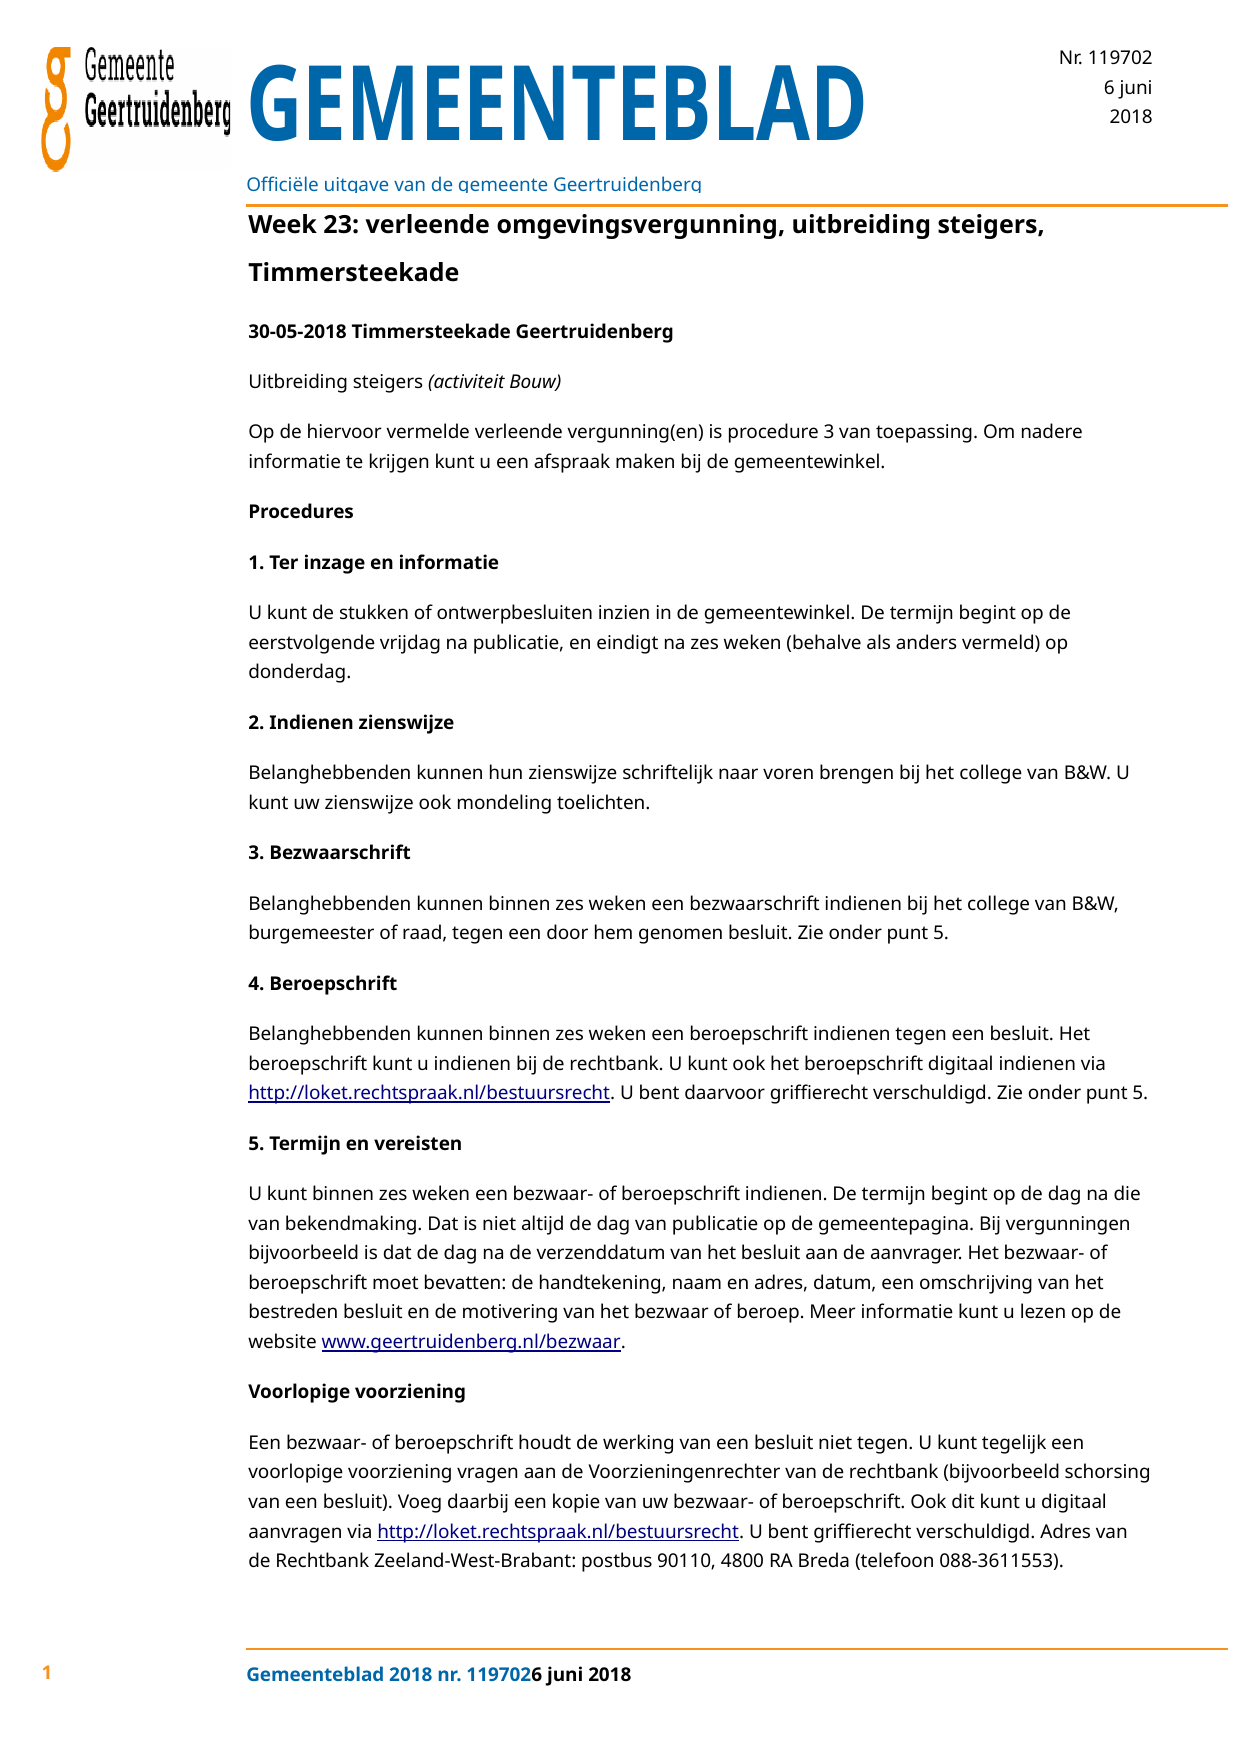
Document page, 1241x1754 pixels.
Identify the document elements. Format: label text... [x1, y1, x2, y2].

text U kunt binnen zes weken een bezwaar- of beroepschrift indienen. De termijn begint op de dag na die van bekendmaking. Dat is niet altijd de dag van publicatie op de gemeentepagina. Bij vergunningen bijvoorbeeld is dat de dag na de verzenddatum van het besluit aan de aanvrager. Het bezwaar- of beroepschrift moet bevatten: de handtekening, naam en adres, datum, een omschrijving van het bestreden besluit en de motivering van het bezwaar of beroep. Meer informatie kunt u lezen op de website www.geertruidenberg.nl/bezwaar. [248, 1180, 1152, 1354]
text 5. Termijn en vereisten [248, 1130, 1152, 1156]
text Belanghebbenden kunnen binnen zes weken een beroepschrift indienen tegen een besluit. Het beroepschrift kunt u indienen bij de rechtbank. U kunt ook het beroepschrift digitaal indienen via http://loket.rechtspraak.nl/bestuursrecht. U bent daarvoor griffierecht verschuldigd. Zie onder punt 5. [248, 1020, 1152, 1105]
text 30-05-2018 Timmersteekade Geertruidenberg [248, 318, 1152, 344]
text Procedures [248, 499, 1152, 524]
text 4. Beroepschrift [248, 970, 1152, 996]
text U kunt de stukken of ontwerpbesluiten inzien in de gemeentewinkel. De termijn begint op de eerstvolgende vrijdag na publicatie, en eindigt na zes weken (behalve als anders vermeld) op donderdag. [248, 599, 1152, 684]
text Voorlopige voorziening [248, 1379, 1152, 1404]
text 2. Indienen zienswijze [248, 709, 1152, 735]
text Op de hiervoor vermelde verleende vergunning(en) is procedure 3 van toepassing. Om nadere informatie te krijgen kunt u een afspraak maken bij de gemeentewinkel. [248, 419, 1152, 474]
picture [41, 47, 231, 172]
text Een bezwaar- of beroepschrift houdt de werking van een besluit niet tegen. U kunt tegelijk een voorlopige voorziening vragen aan de Voorzieningenrechter van de rechtbank (bijvoorbeeld schorsing van een besluit). Voeg daarbij een kopie van uw bezwaar- of beroepschrift. Ook dit kunt u digitaal aanvragen via http://loket.rechtspraak.nl/bestuursrecht. U bent griffierecht verschuldigd. Adres van de Rechtbank Zeeland-West-Brabant: postbus 90110, 4800 RA Breda (telefoon 088-3611553). [248, 1429, 1152, 1573]
text 3. Bezwaarschrift [248, 839, 1152, 865]
text Week 23: verleende omgevingsvergunning, uitbreiding steigers, Timmersteekade [248, 207, 1152, 288]
text Uitbreiding steigers (activiteit Bouw) [248, 368, 1152, 394]
text Belanghebbenden kunnen hun zienswijze schriftelijk naar voren brengen bij het college van B&W. U kunt uw zienswijze ook mondeling toelichten. [248, 759, 1152, 815]
text 1. Ter inzage en informatie [248, 549, 1152, 575]
text Belanghebbenden kunnen binnen zes weken een bezwaarschrift indienen bij het college van B&W, burgemeester of raad, tegen een door hem genomen besluit. Zie onder punt 5. [248, 890, 1152, 945]
